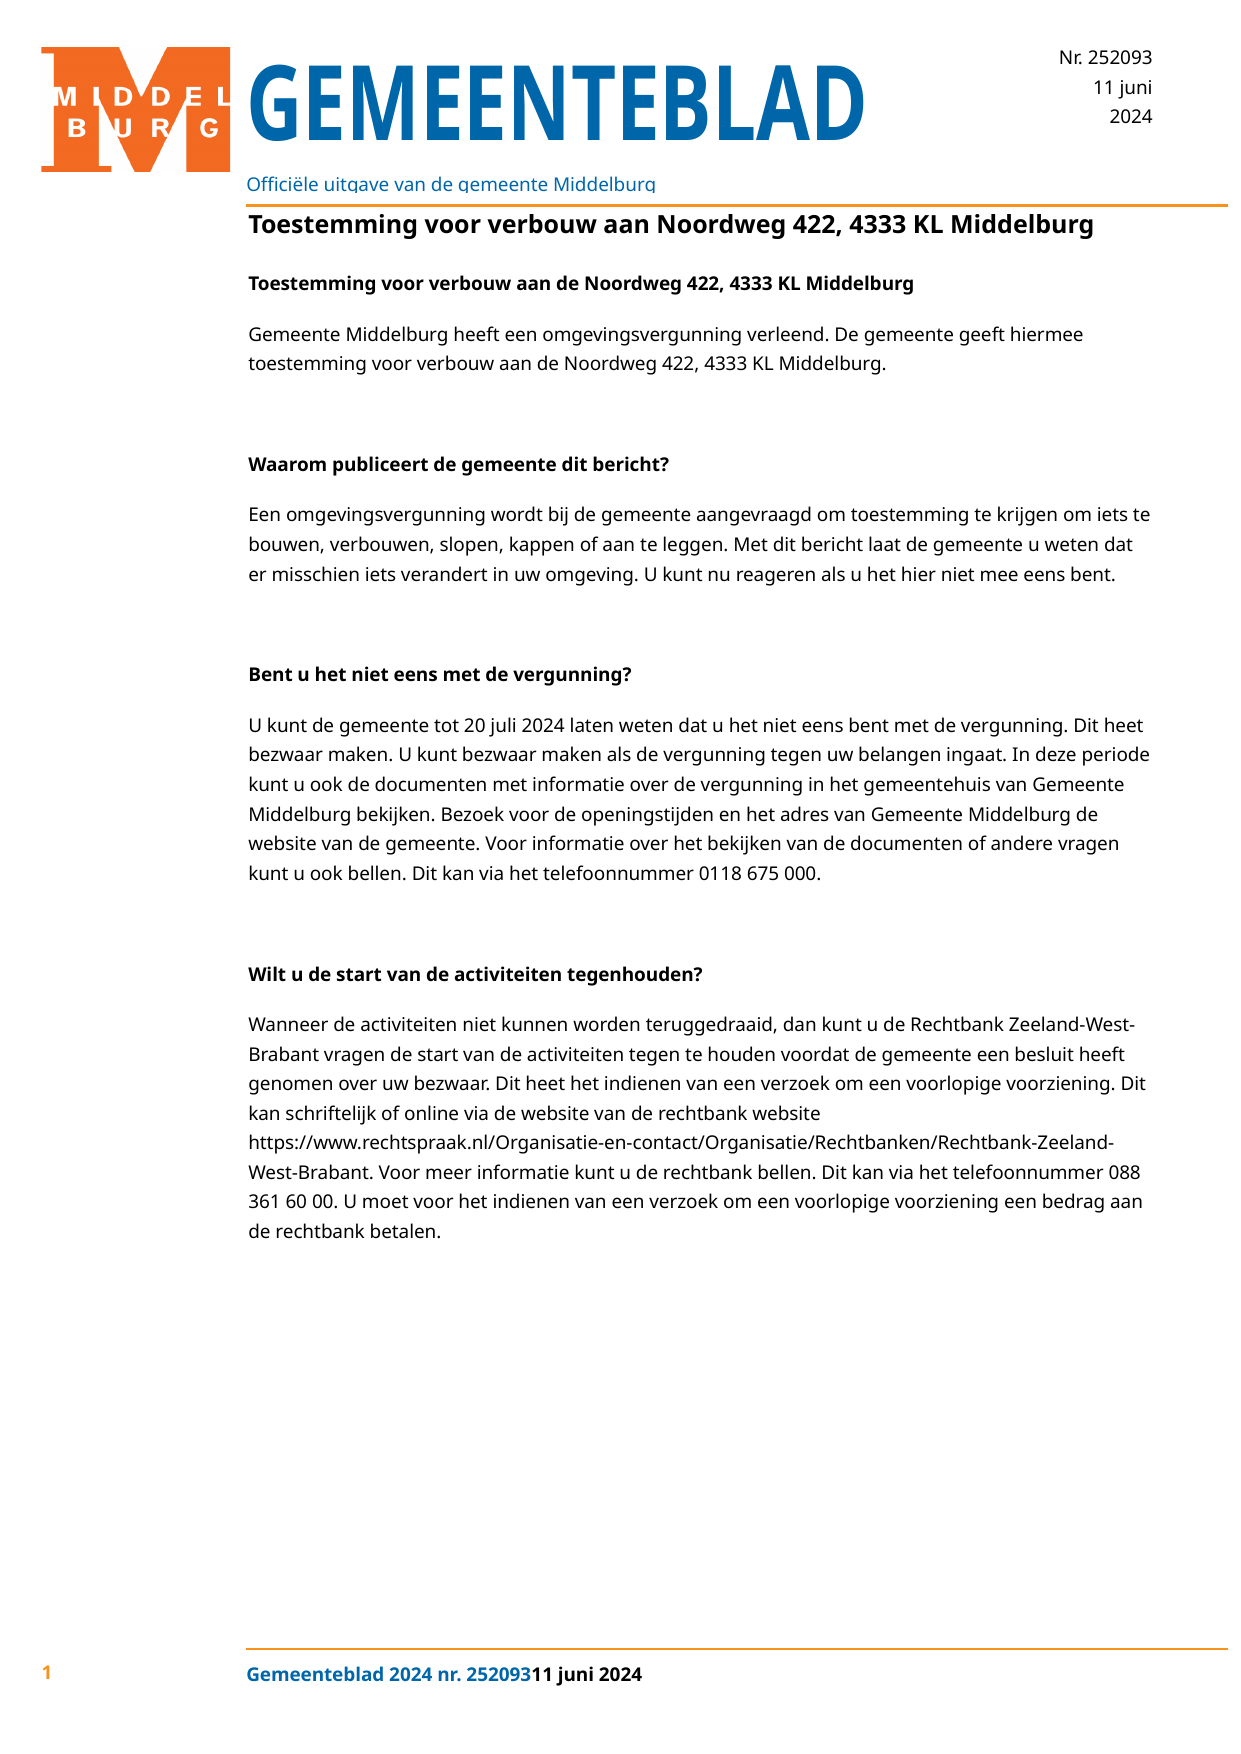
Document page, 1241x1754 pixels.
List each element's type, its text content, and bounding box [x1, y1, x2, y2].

text Wilt u de start van de activiteiten tegenhouden? [248, 961, 1152, 986]
text Een omgevingsvergunning wordt bij de gemeente aangevraagd om toestemming te krijgen om iets te bouwen, verbouwen, slopen, kappen of aan te leggen. Met dit bericht laat de gemeente u weten dat er misschien iets verandert in uw omgeving. U kunt nu reageren als u het hier niet mee eens bent. [248, 502, 1152, 586]
text Waarom publiceert de gemeente dit bericht? [248, 451, 1152, 477]
text U kunt de gemeente tot 20 juli 2024 laten weten dat u het niet eens bent met de vergunning. Dit heet bezwaar maken. U kunt bezwaar maken als de vergunning tegen uw belangen ingaat. In deze periode kunt u ook de documenten met informatie over de vergunning in het gemeentehuis van Gemeente Middelburg bekijken. Bezoek voor de openingstijden en het adres van Gemeente Middelburg de website van de gemeente. Voor informatie over het bekijken van de documenten of andere vragen kunt u ook bellen. Dit kan via het telefoonnummer 0118 675 000. [248, 712, 1152, 886]
picture [41, 47, 231, 172]
text Wanneer de activiteiten niet kunnen worden teruggedraaid, dan kunt u de Rechtbank Zeeland-West-Brabant vragen de start van de activiteiten tegen te houden voordat de gemeente een besluit heeft genomen over uw bezwaar. Dit heet het indienen van een verzoek om een voorlopige voorziening. Dit kan schriftelijk of online via de website van de rechtbank website https://www.rechtspraak.nl/Organisatie-en-contact/Organisatie/Rechtbanken/Rechtbank-Zeeland-West-Brabant. Voor meer informatie kunt u de rechtbank bellen. Dit kan via het telefoonnummer 088 361 60 00. U moet voor het indienen van een verzoek om een voorlopige voorziening een bedrag aan de rechtbank betalen. [248, 1011, 1152, 1244]
text Gemeente Middelburg heeft een omgevingsvergunning verleend. De gemeente geeft hiermee toestemming voor verbouw aan de Noordweg 422, 4333 KL Middelburg. [248, 321, 1152, 376]
text Toestemming voor verbouw aan Noordweg 422, 4333 KL Middelburg [248, 207, 1152, 241]
text Bent u het niet eens met de vergunning? [248, 662, 1152, 687]
text Toestemming voor verbouw aan de Noordweg 422, 4333 KL Middelburg [248, 270, 1152, 296]
